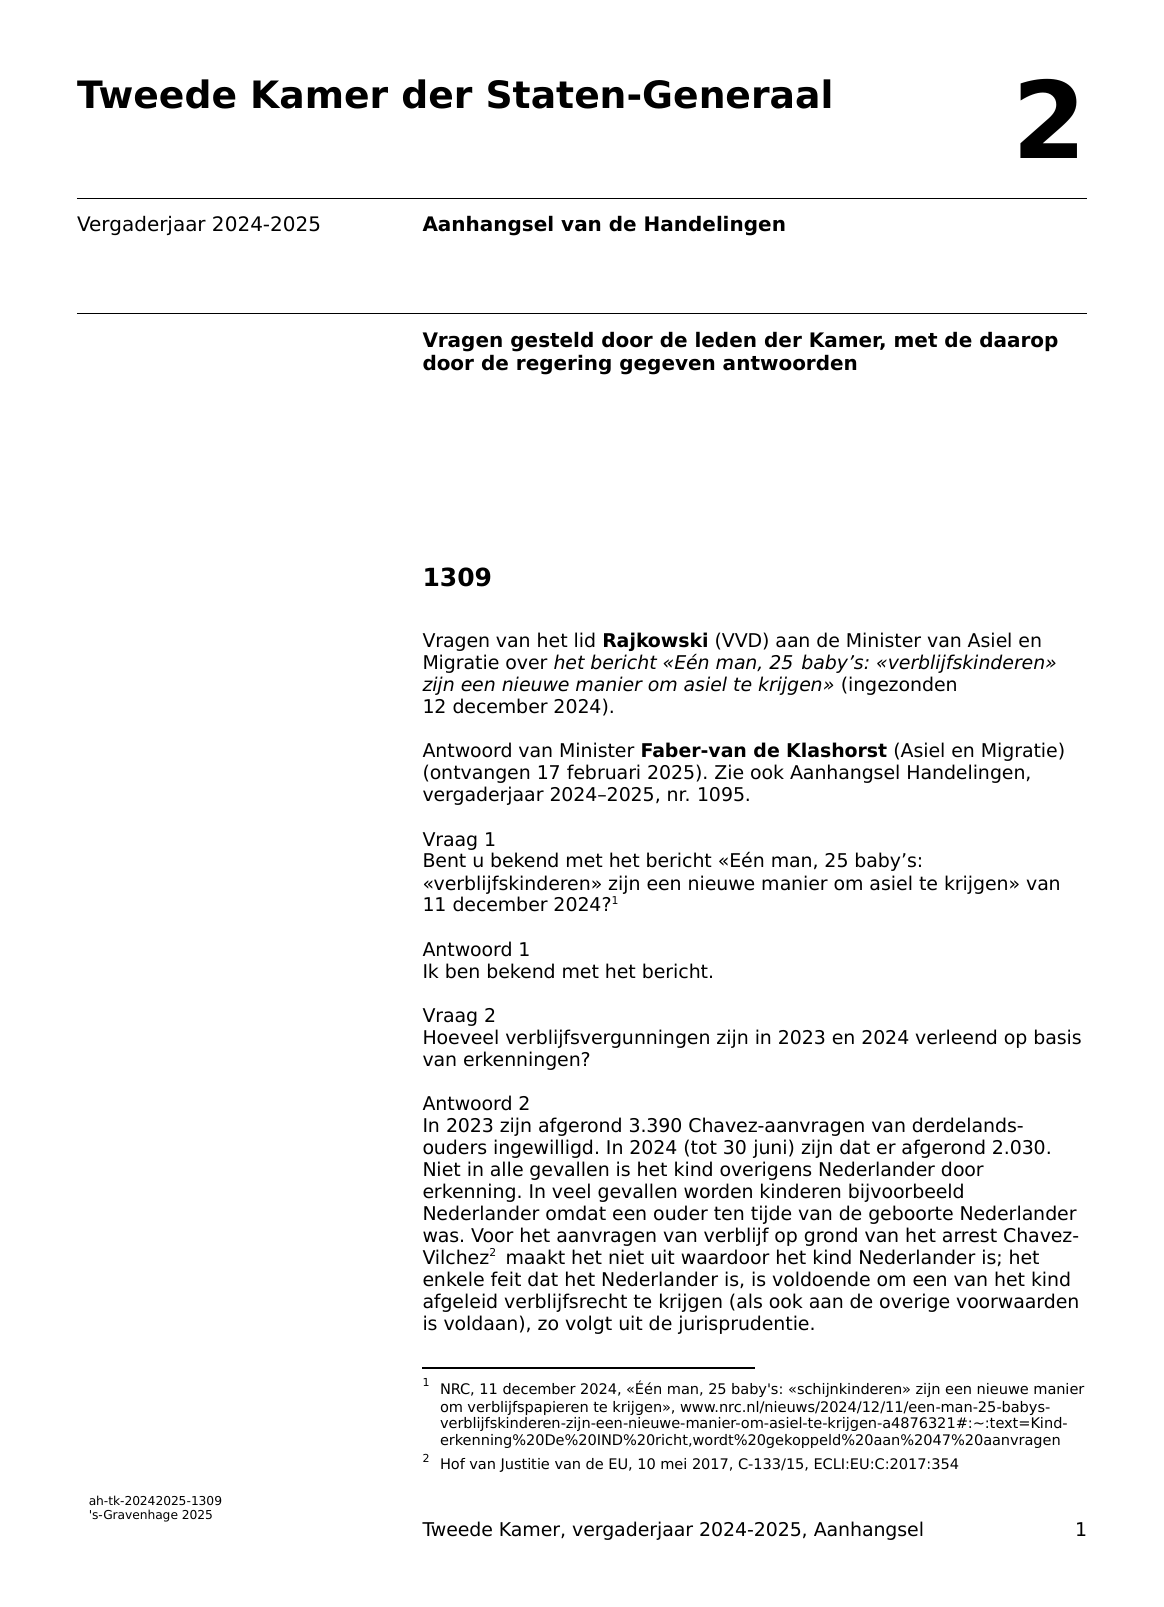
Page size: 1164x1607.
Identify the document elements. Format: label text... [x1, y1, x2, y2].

text Ik ben bekend met het bericht. [422, 961, 1087, 982]
table_cell [77, 314, 422, 375]
text Hof van Justitie van de EU, 10 mei 2017, C-133/15, ECLI:EU:C:2017:354 [422, 1452, 1087, 1474]
table_cell Vragen gesteld door de leden der Kamer, met de daarop door de regering gegeven antwoorden [422, 314, 1087, 375]
text ah-tk-20242025-1309 [88, 1494, 323, 1508]
text NRC, 11 december 2024, «Één man, 25 baby's: «schijnkinderen» zijn een nieuwe manier om verblijfspapieren te krijgen», www.nrc.nl/nieuws/2024/12/11/een-man-25-babys-verblijfskinderen-zijn-een-nieuwe-manier-om-asiel-te-krijgen-a4876321#:~:text=Kind-erkenning%20De%20IND%20richt,wordt%20gekoppeld%20aan%2047%20aanvragen [422, 1377, 1087, 1449]
text Bent u bekend met het bericht «Eén man, 25 baby’s: «verblijfskinderen» zijn een nieuwe manier om asiel te krijgen» van 11 december 2024? [422, 850, 1087, 916]
text Antwoord 2 [422, 1093, 1087, 1115]
table_header 2 [886, 59, 1087, 198]
table_cell Vergaderjaar 2024-2025 [77, 199, 422, 313]
table_header Tweede Kamer der Staten-Generaal [77, 59, 886, 198]
text Vraag 1 [422, 828, 1087, 850]
text Antwoord van Minister Faber-van de Klashorst (Asiel en Migratie) (ontvangen 17 februari 2025). Zie ook Aanhangsel Handelingen, vergaderjaar 2024–2025, nr. 1095. [422, 740, 1087, 806]
text 1309 [422, 563, 1087, 592]
text Vragen van het lid Rajkowski (VVD) aan de Minister van Asiel en Migratie over het bericht «Eén man, 25 baby’s: «verblijfskinderen» zijn een nieuwe manier om asiel te krijgen» (ingezonden 12 december 2024). [422, 630, 1087, 718]
text 's-Gravenhage 2025 [88, 1508, 323, 1522]
text Hoeveel verblijfsvergunningen zijn in 2023 en 2024 verleend op basis van erkenningen? [422, 1027, 1087, 1071]
text In 2023 zijn afgerond 3.390 Chavez-aanvragen van derdelands-ouders ingewilligd. In 2024 (tot 30 juni) zijn dat er afgerond 2.030. Niet in alle gevallen is het kind overigens Nederlander door erkenning. In veel gevallen worden kinderen bijvoorbeeld Nederlander omdat een ouder ten tijde van de geboorte Nederlander was. Voor het aanvragen van verblijf op grond van het arrest Chavez-Vilchez maakt het niet uit waardoor het kind Nederlander is; het enkele feit dat het Nederlander is, is voldoende om een van het kind afgeleid verblijfsrecht te krijgen (als ook aan de overige voorwaarden is voldaan), zo volgt uit de jurisprudentie. [422, 1115, 1087, 1334]
table_cell Aanhangsel van de Handelingen [422, 199, 1087, 313]
text Antwoord 1 [422, 938, 1087, 961]
text Vraag 2 [422, 1005, 1087, 1027]
